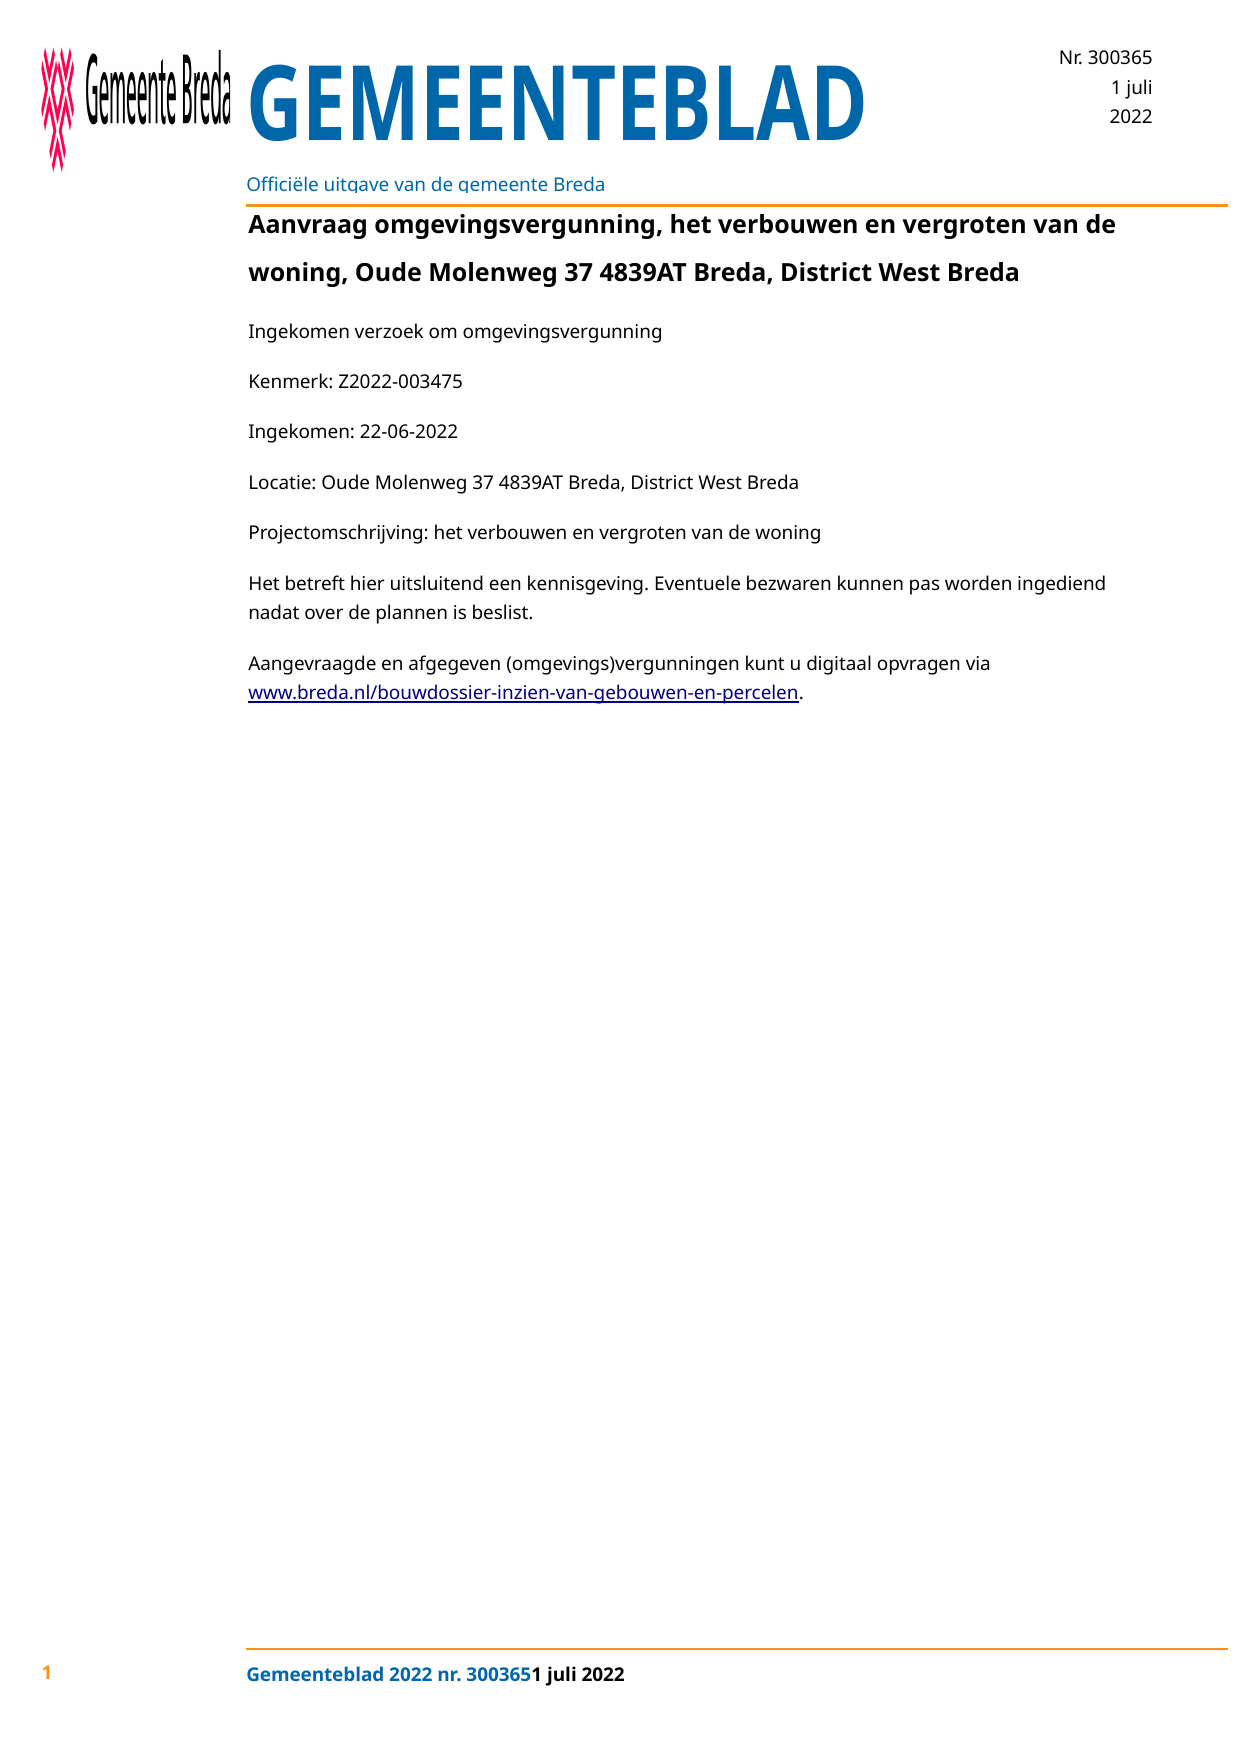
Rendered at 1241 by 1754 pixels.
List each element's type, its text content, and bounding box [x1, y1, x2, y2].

text Aanvraag omgevingsvergunning, het verbouwen en vergroten van de woning, Oude Molenweg 37 4839AT Breda, District West Breda [248, 207, 1152, 288]
text Ingekomen: 22-06-2022 [248, 419, 1152, 444]
text Aangevraagde en afgegeven (omgevings)vergunningen kunt u digitaal opvragen via www.breda.nl/bouwdossier-inzien-van-gebouwen-en-percelen. [248, 650, 1152, 705]
text Het betreft hier uitsluitend een kennisgeving. Eventuele bezwaren kunnen pas worden ingediend nadat over de plannen is beslist. [248, 570, 1152, 625]
text Projectomschrijving: het verbouwen en vergroten van de woning [248, 519, 1152, 545]
picture [41, 47, 231, 172]
text Locatie: Oude Molenweg 37 4839AT Breda, District West Breda [248, 469, 1152, 495]
text Kenmerk: Z2022-003475 [248, 368, 1152, 394]
text Ingekomen verzoek om omgevingsvergunning [248, 318, 1152, 344]
